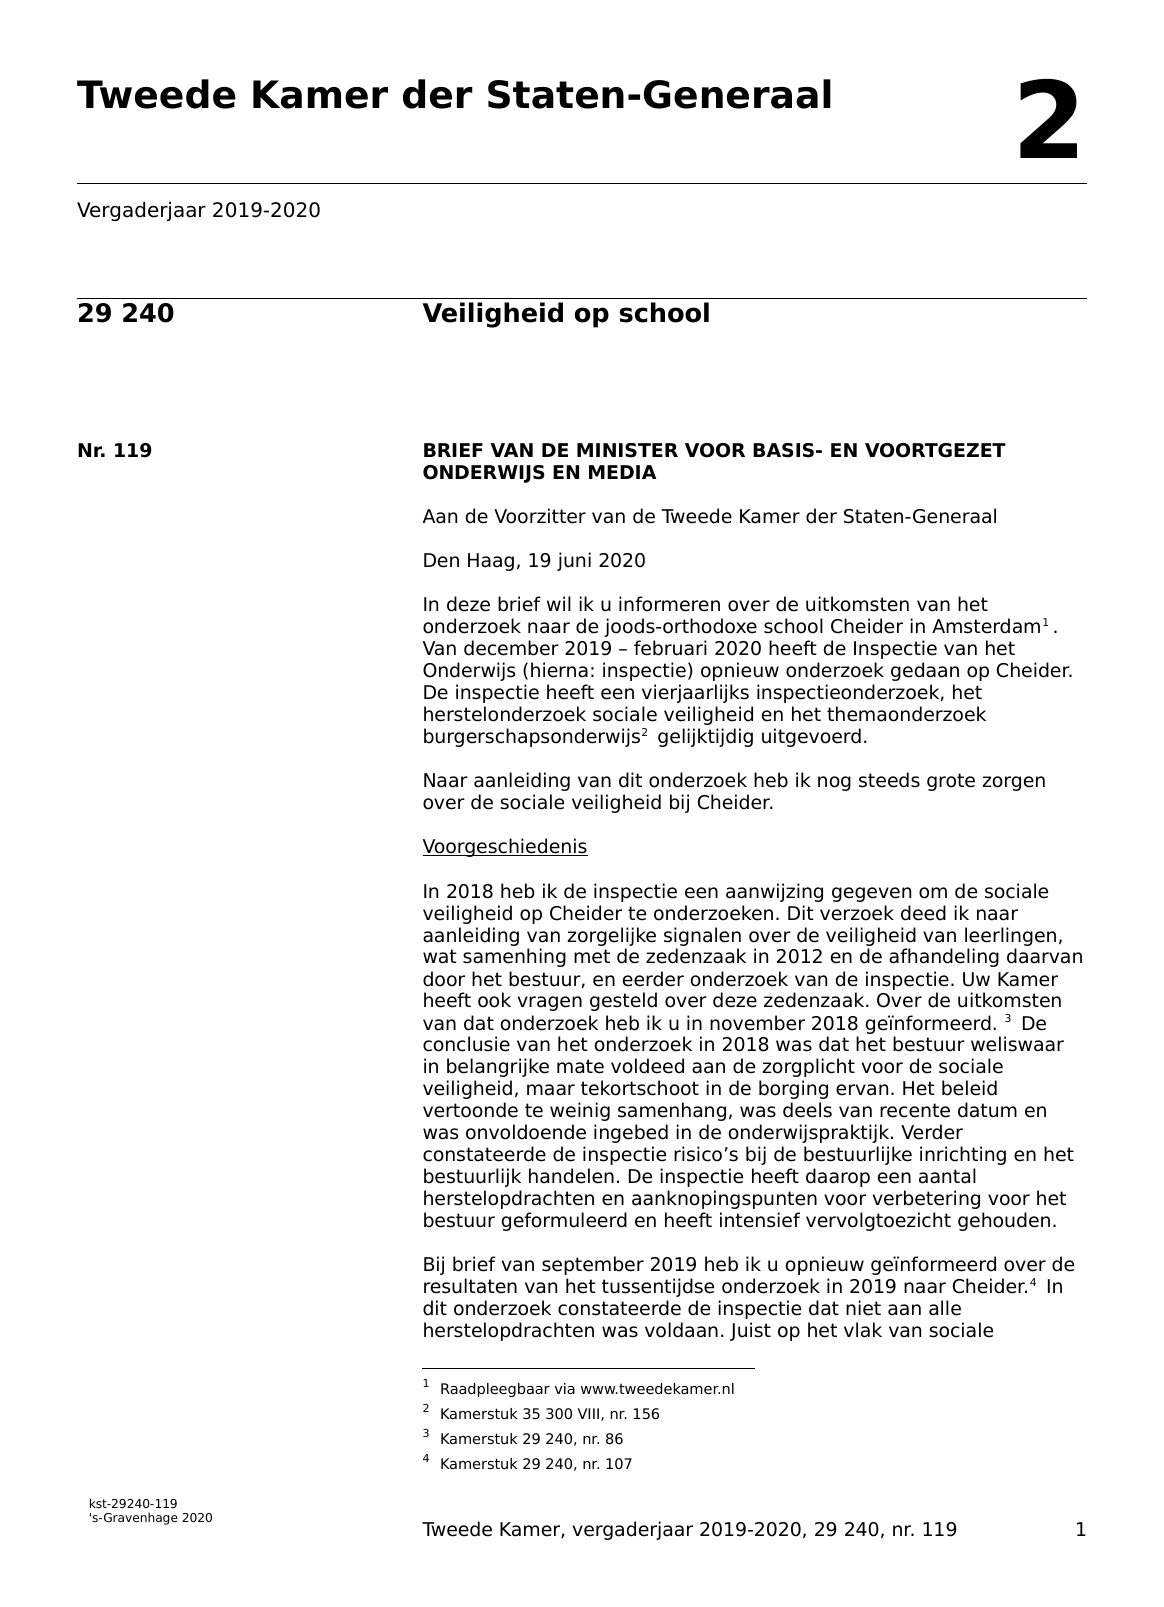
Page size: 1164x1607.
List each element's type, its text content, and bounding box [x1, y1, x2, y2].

subtitle Nr. 119 BRIEF VAN DE MINISTER VOOR BASIS- EN VOORTGEZET ONDERWIJS EN MEDIA [77, 440, 1087, 484]
table_header Tweede Kamer der Staten-Generaal [77, 59, 886, 183]
text In deze brief wil ik u informeren over de uitkomsten van het onderzoek naar de joods-orthodoxe school Cheider in Amsterdam. Van december 2019 – februari 2020 heeft de Inspectie van het Onderwijs (hierna: inspectie) opnieuw onderzoek gedaan op Cheider. De inspectie heeft een vierjaarlijks inspectieonderzoek, het herstelonderzoek sociale veiligheid en het themaonderzoek burgerschapsonderwijs gelijktijdig uitgevoerd. [422, 594, 1087, 748]
subtitle 29 240 Veiligheid op school [77, 299, 1087, 329]
text 's-Gravenhage 2020 [88, 1511, 323, 1525]
text In 2018 heb ik de inspectie een aanwijzing gegeven om de sociale veiligheid op Cheider te onderzoeken. Dit verzoek deed ik naar aanleiding van zorgelijke signalen over de veiligheid van leerlingen, wat samenhing met de zedenzaak in 2012 en de afhandeling daarvan door het bestuur, en eerder onderzoek van de inspectie. Uw Kamer heeft ook vragen gesteld over deze zedenzaak. Over de uitkomsten van dat onderzoek heb ik u in november 2018 geïnformeerd. De conclusie van het onderzoek in 2018 was dat het bestuur weliswaar in belangrijke mate voldeed aan de zorgplicht voor de sociale veiligheid, maar tekortschoot in de borging ervan. Het beleid vertoonde te weinig samenhang, was deels van recente datum en was onvoldoende ingebed in de onderwijspraktijk. Verder constateerde de inspectie risico’s bij de bestuurlijke inrichting en het bestuurlijk handelen. De inspectie heeft daarop een aantal herstelopdrachten en aanknopingspunten voor verbetering voor het bestuur geformuleerd en heeft intensief vervolgtoezicht gehouden. [422, 881, 1087, 1232]
text Kamerstuk 35 300 VIII, nr. 156 [422, 1402, 1087, 1424]
text Bij brief van september 2019 heb ik u opnieuw geïnformeerd over de resultaten van het tussentijdse onderzoek in 2019 naar Cheider. In dit onderzoek constateerde de inspectie dat niet aan alle herstelopdrachten was voldaan. Juist op het vlak van sociale [422, 1254, 1087, 1342]
text kst-29240-119 [88, 1497, 323, 1511]
text Kamerstuk 29 240, nr. 86 [422, 1427, 1087, 1449]
text Raadpleegbaar via www.tweedekamer.nl [422, 1377, 1087, 1399]
text Kamerstuk 29 240, nr. 107 [422, 1452, 1087, 1474]
table_cell Vergaderjaar 2019-2020 [77, 184, 1087, 298]
subtitle Voorgeschiedenis [422, 836, 1087, 858]
text Den Haag, 19 juni 2020 [422, 550, 1087, 572]
text Aan de Voorzitter van de Tweede Kamer der Staten-Generaal [422, 506, 1087, 528]
text Naar aanleiding van dit onderzoek heb ik nog steeds grote zorgen over de sociale veiligheid bij Cheider. [422, 770, 1087, 814]
table_header 2 [886, 59, 1087, 183]
